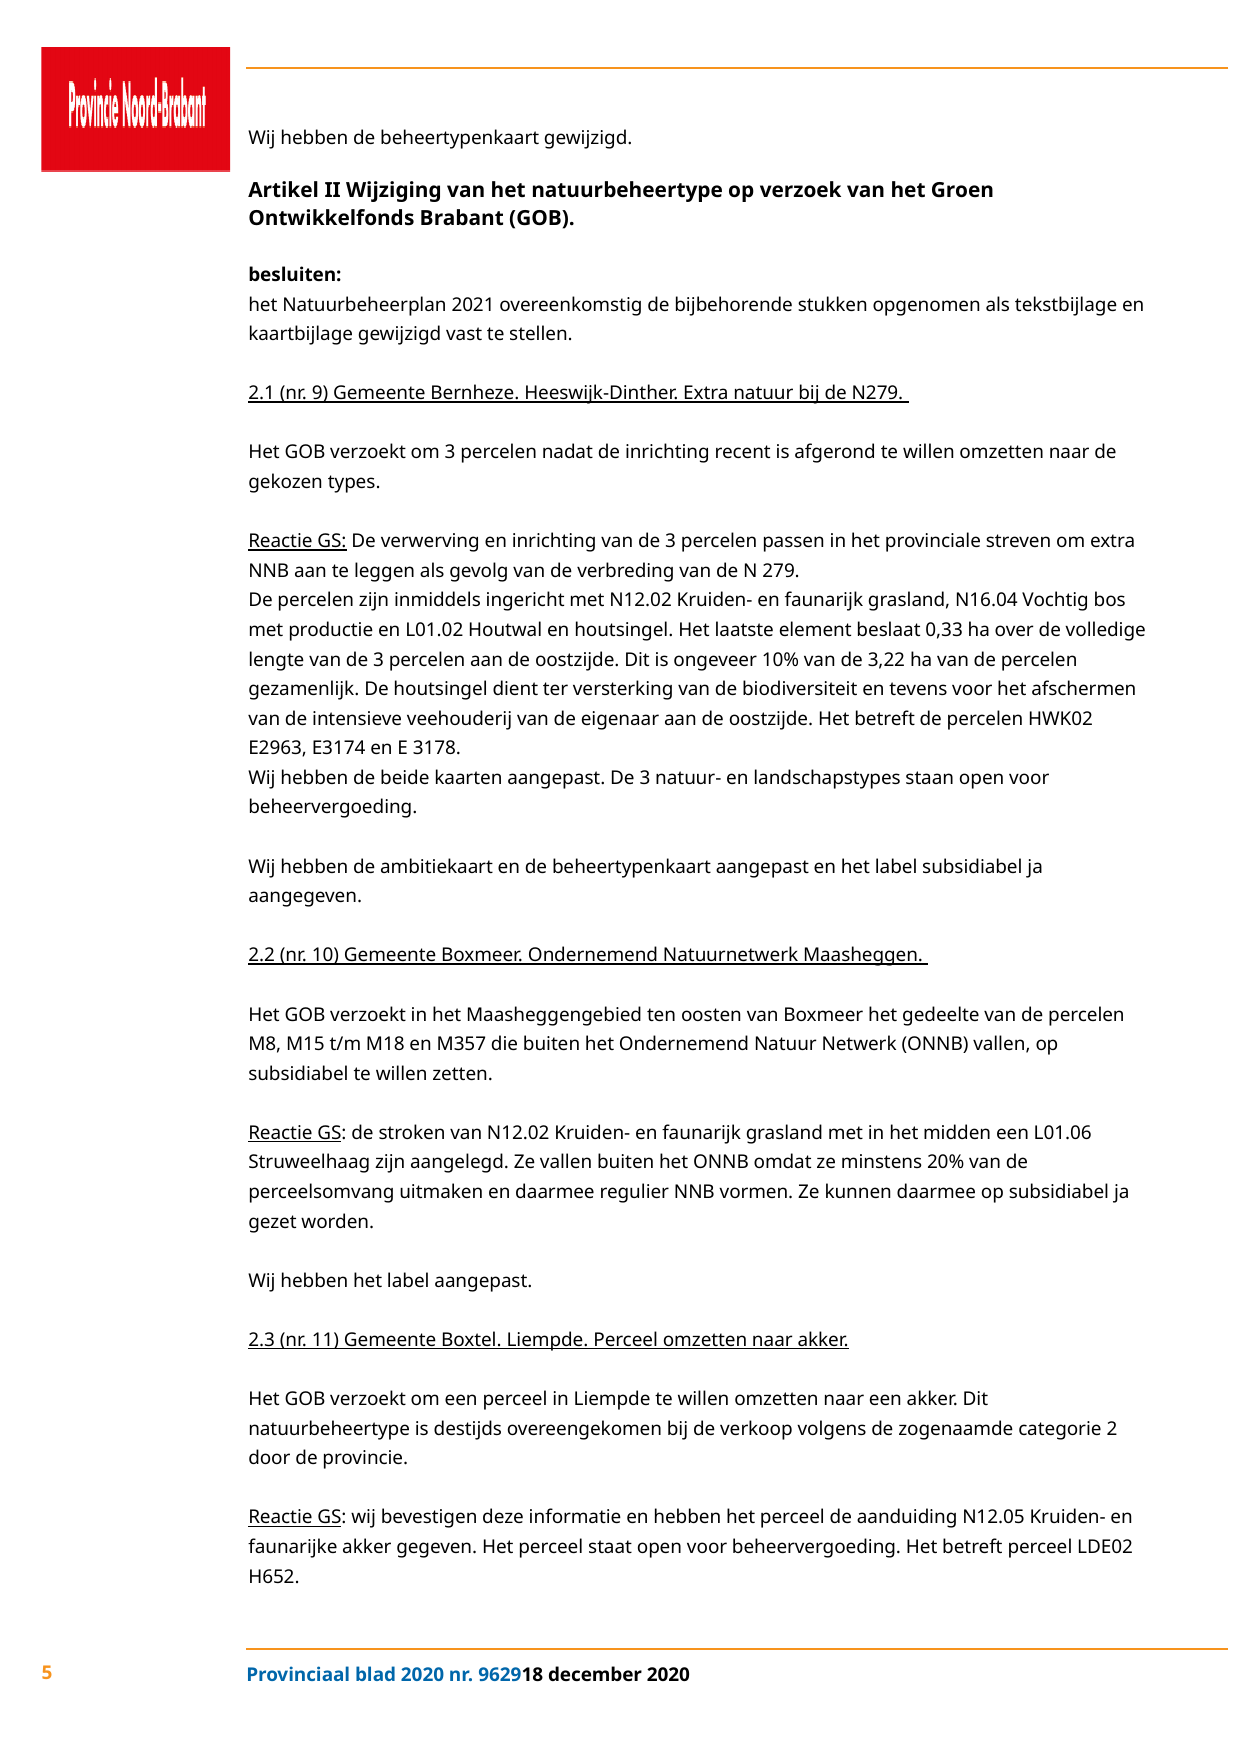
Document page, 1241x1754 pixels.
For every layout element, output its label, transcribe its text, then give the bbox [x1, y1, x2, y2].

picture [41, 47, 231, 172]
text Het GOB verzoekt om 3 percelen nadat de inrichting recent is afgerond te willen omzetten naar de gekozen types. [248, 439, 1152, 494]
text Het GOB verzoekt in het Maasheggengebied ten oosten van Boxmeer het gedeelte van de percelen M8, M15 t/m M18 en M357 die buiten het Ondernemend Natuur Netwerk (ONNB) vallen, op subsidiabel te willen zetten. [248, 1001, 1152, 1086]
text 2.2 (nr. 10) Gemeente Boxmeer. Ondernemend Natuurnetwerk Maasheggen. [248, 942, 1152, 967]
text De percelen zijn inmiddels ingericht met N12.02 Kruiden- en faunarijk grasland, N16.04 Vochtig bos met productie en L01.02 Houtwal en houtsingel. Het laatste element beslaat 0,33 ha over de volledige lengte van de 3 percelen aan de oostzijde. Dit is ongeveer 10% van de 3,22 ha van de percelen gezamenlijk. De houtsingel dient ter versterking van de biodiversiteit en tevens voor het afschermen van de intensieve veehouderij van de eigenaar aan de oostzijde. Het betreft de percelen HWK02 E2963, E3174 en E 3178. [248, 587, 1152, 760]
text Wij hebben de beide kaarten aangepast. De 3 natuur- en landschapstypes staan open voor beheervergoeding. [248, 764, 1152, 819]
text Het GOB verzoekt om een perceel in Liempde te willen omzetten naar een akker. Dit natuurbeheertype is destijds overeengekomen bij de verkoop volgens de zogenaamde categorie 2 door de provincie. [248, 1385, 1152, 1470]
text Reactie GS: De verwerving en inrichting van de 3 percelen passen in het provinciale streven om extra NNB aan te leggen als gevolg van de verbreding van de N 279. [248, 527, 1152, 583]
text Wij hebben de ambitiekaart en de beheertypenkaart aangepast en het label subsidiabel ja aangegeven. [248, 853, 1152, 908]
text 2.3 (nr. 11) Gemeente Boxtel. Liempde. Perceel omzetten naar akker. [248, 1326, 1152, 1352]
text besluiten: [248, 261, 1152, 287]
text Reactie GS: de stroken van N12.02 Kruiden- en faunarijk grasland met in het midden een L01.06 Struweelhaag zijn aangelegd. Ze vallen buiten het ONNB omdat ze minstens 20% van de perceelsomvang uitmaken en daarmee regulier NNB vormen. Ze kunnen daarmee op subsidiabel ja gezet worden. [248, 1119, 1152, 1234]
text het Natuurbeheerplan 2021 overeenkomstig de bijbehorende stukken opgenomen als tekstbijlage en kaartbijlage gewijzigd vast te stellen. [248, 291, 1152, 346]
text Artikel II Wijziging van het natuurbeheertype op verzoek van het Groen Ontwikkelfonds Brabant (GOB). [248, 175, 1152, 232]
text Wij hebben de beheertypenkaart gewijzigd. [248, 124, 1152, 150]
text Wij hebben het label aangepast. [248, 1267, 1152, 1293]
text Reactie GS: wij bevestigen deze informatie en hebben het perceel de aanduiding N12.05 Kruiden- en faunarijke akker gegeven. Het perceel staat open voor beheervergoeding. Het betreft perceel LDE02 H652. [248, 1504, 1152, 1589]
text 2.1 (nr. 9) Gemeente Bernheze. Heeswijk-Dinther. Extra natuur bij de N279. [248, 379, 1152, 405]
